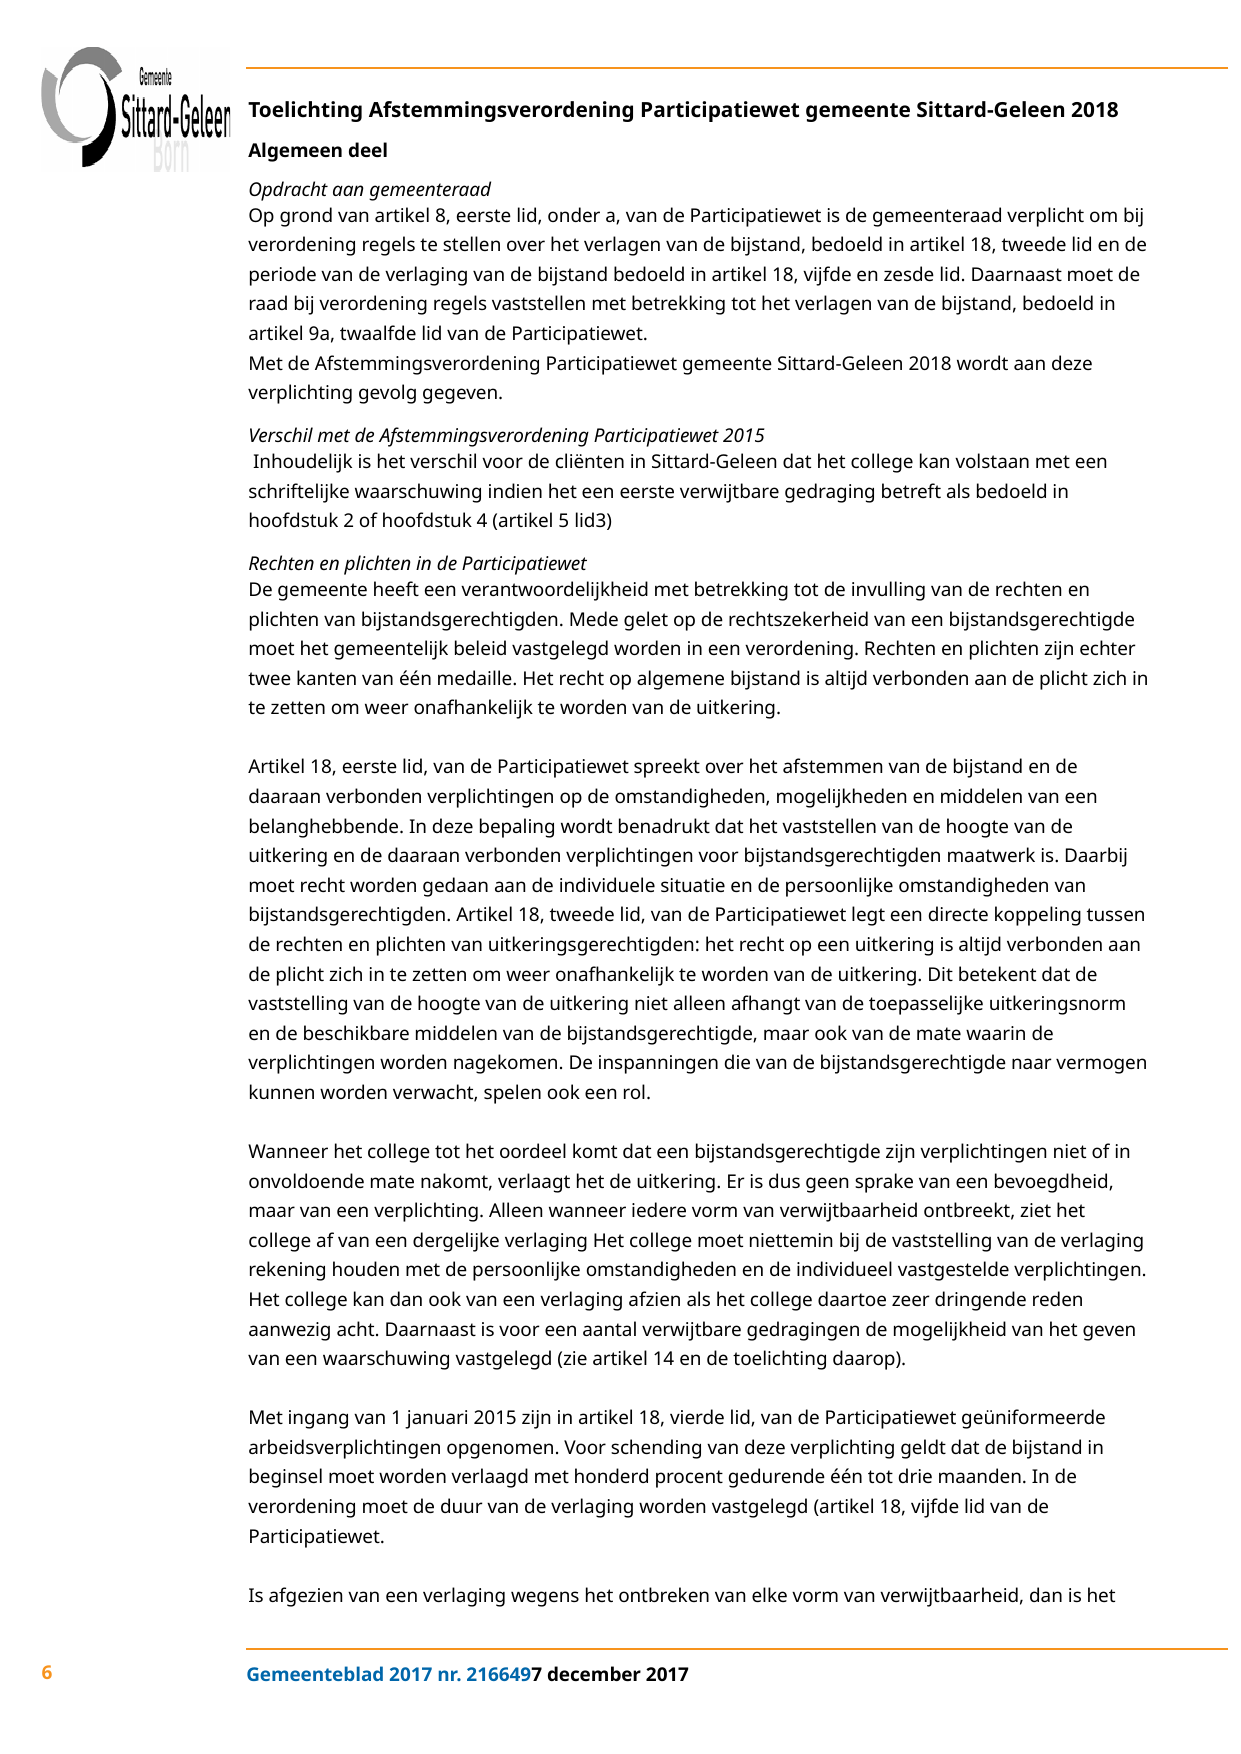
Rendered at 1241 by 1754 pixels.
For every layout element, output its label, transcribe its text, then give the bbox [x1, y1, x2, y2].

text Op grond van artikel 8, eerste lid, onder a, van de Participatiewet is de gemeenteraad verplicht om bij verordening regels te stellen over het verlagen van de bijstand, bedoeld in artikel 18, tweede lid en de periode van de verlaging van de bijstand bedoeld in artikel 18, vijfde en zesde lid. Daarnaast moet de raad bij verordening regels vaststellen met betrekking tot het verlagen van de bijstand, bedoeld in artikel 9a, twaalfde lid van de Participatiewet. [248, 202, 1152, 346]
text Opdracht aan gemeenteraad [248, 176, 1152, 202]
text Artikel 18, eerste lid, van de Participatiewet spreekt over het afstemmen van de bijstand en de daaraan verbonden verplichtingen op de omstandigheden, mogelijkheden en middelen van een belanghebbende. In deze bepaling wordt benadrukt dat het vaststellen van de hoogte van de uitkering en de daaraan verbonden verplichtingen voor bijstandsgerechtigden maatwerk is. Daarbij moet recht worden gedaan aan de individuele situatie en de persoonlijke omstandigheden van bijstandsgerechtigden. Artikel 18, tweede lid, van de Participatiewet legt een directe koppeling tussen de rechten en plichten van uitkeringsgerechtigden: het recht op een uitkering is altijd verbonden aan de plicht zich in te zetten om weer onafhankelijk te worden van de uitkering. Dit betekent dat de vaststelling van de hoogte van de uitkering niet alleen afhangt van de toepasselijke uitkeringsnorm en de beschikbare middelen van de bijstandsgerechtigde, maar ook van de mate waarin de verplichtingen worden nagekomen. De inspanningen die van de bijstandsgerechtigde naar vermogen kunnen worden verwacht, spelen ook een rol. [248, 754, 1152, 1105]
text Toelichting Afstemmingsverordening Participatiewet gemeente Sittard-Geleen 2018 [248, 95, 1152, 123]
text Rechten en plichten in de Participatiewet [248, 551, 1152, 576]
text De gemeente heeft een verantwoordelijkheid met betrekking tot de invulling van de rechten en plichten van bijstandsgerechtigden. Mede gelet op de rechtszekerheid van een bijstandsgerechtigde moet het gemeentelijk beleid vastgelegd worden in een verordening. Rechten en plichten zijn echter twee kanten van één medaille. Het recht op algemene bijstand is altijd verbonden aan de plicht zich in te zetten om weer onafhankelijk te worden van de uitkering. [248, 576, 1152, 720]
text Inhoudelijk is het verschil voor de cliënten in Sittard-Geleen dat het college kan volstaan met een schriftelijke waarschuwing indien het een eerste verwijtbare gedraging betreft als bedoeld in hoofdstuk 2 of hoofdstuk 4 (artikel 5 lid3) [248, 448, 1152, 533]
text Met de Afstemmingsverordening Participatiewet gemeente Sittard-Geleen 2018 wordt aan deze verplichting gevolg gegeven. [248, 350, 1152, 405]
text Algemeen deel [248, 137, 1152, 163]
text Wanneer het college tot het oordeel komt dat een bijstandsgerechtigde zijn verplichtingen niet of in onvoldoende mate nakomt, verlaagt het de uitkering. Er is dus geen sprake van een bevoegdheid, maar van een verplichting. Alleen wanneer iedere vorm van verwijtbaarheid ontbreekt, ziet het college af van een dergelijke verlaging Het college moet niettemin bij de vaststelling van de verlaging rekening houden met de persoonlijke omstandigheden en de individueel vastgestelde verplichtingen. Het college kan dan ook van een verlaging afzien als het college daartoe zeer dringende reden aanwezig acht. Daarnaast is voor een aantal verwijtbare gedragingen de mogelijkheid van het geven van een waarschuwing vastgelegd (zie artikel 14 en de toelichting daarop). [248, 1138, 1152, 1371]
text Met ingang van 1 januari 2015 zijn in artikel 18, vierde lid, van de Participatiewet geüniformeerde arbeidsverplichtingen opgenomen. Voor schending van deze verplichting geldt dat de bijstand in beginsel moet worden verlaagd met honderd procent gedurende één tot drie maanden. In de verordening moet de duur van de verlaging worden vastgelegd (artikel 18, vijfde lid van de Participatiewet. [248, 1404, 1152, 1549]
text Verschil met de Afstemmingsverordening Participatiewet 2015 [248, 422, 1152, 448]
text Is afgezien van een verlaging wegens het ontbreken van elke vorm van verwijtbaarheid, dan is het [248, 1582, 1152, 1608]
picture [41, 47, 231, 172]
